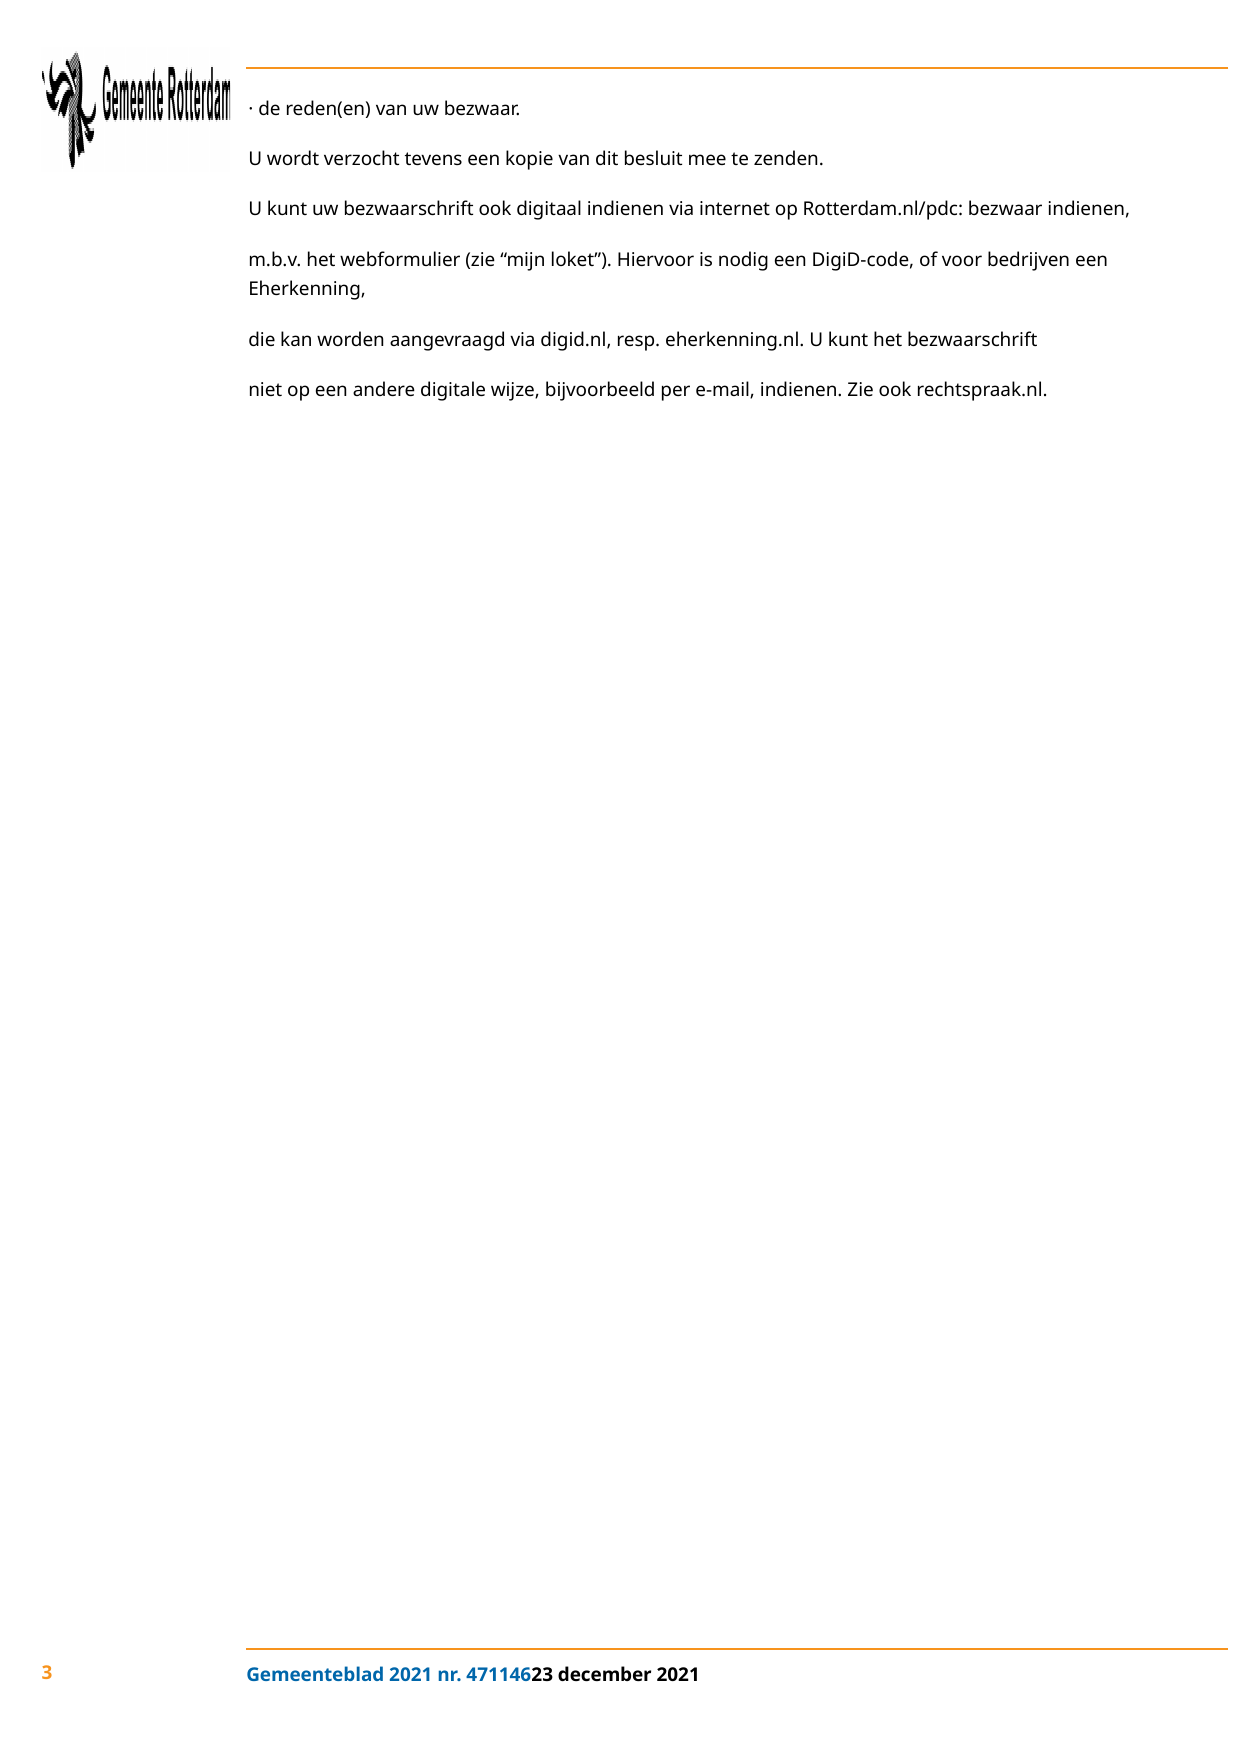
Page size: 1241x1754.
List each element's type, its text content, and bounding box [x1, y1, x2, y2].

text U kunt uw bezwaarschrift ook digitaal indienen via internet op Rotterdam.nl/pdc: bezwaar indienen, [248, 196, 1152, 221]
text U wordt verzocht tevens een kopie van dit besluit mee te zenden. [248, 145, 1152, 171]
text · de reden(en) van uw bezwaar. [248, 95, 1152, 121]
text die kan worden aangevraagd via digid.nl, resp. eherkenning.nl. U kunt het bezwaarschrift [248, 326, 1152, 352]
text niet op een andere digitale wijze, bijvoorbeeld per e-mail, indienen. Zie ook rechtspraak.nl. [248, 376, 1152, 402]
text m.b.v. het webformulier (zie “mijn loket”). Hiervoor is nodig een DigiD-code, of voor bedrijven een Eherkenning, [248, 246, 1152, 301]
picture [41, 47, 231, 172]
